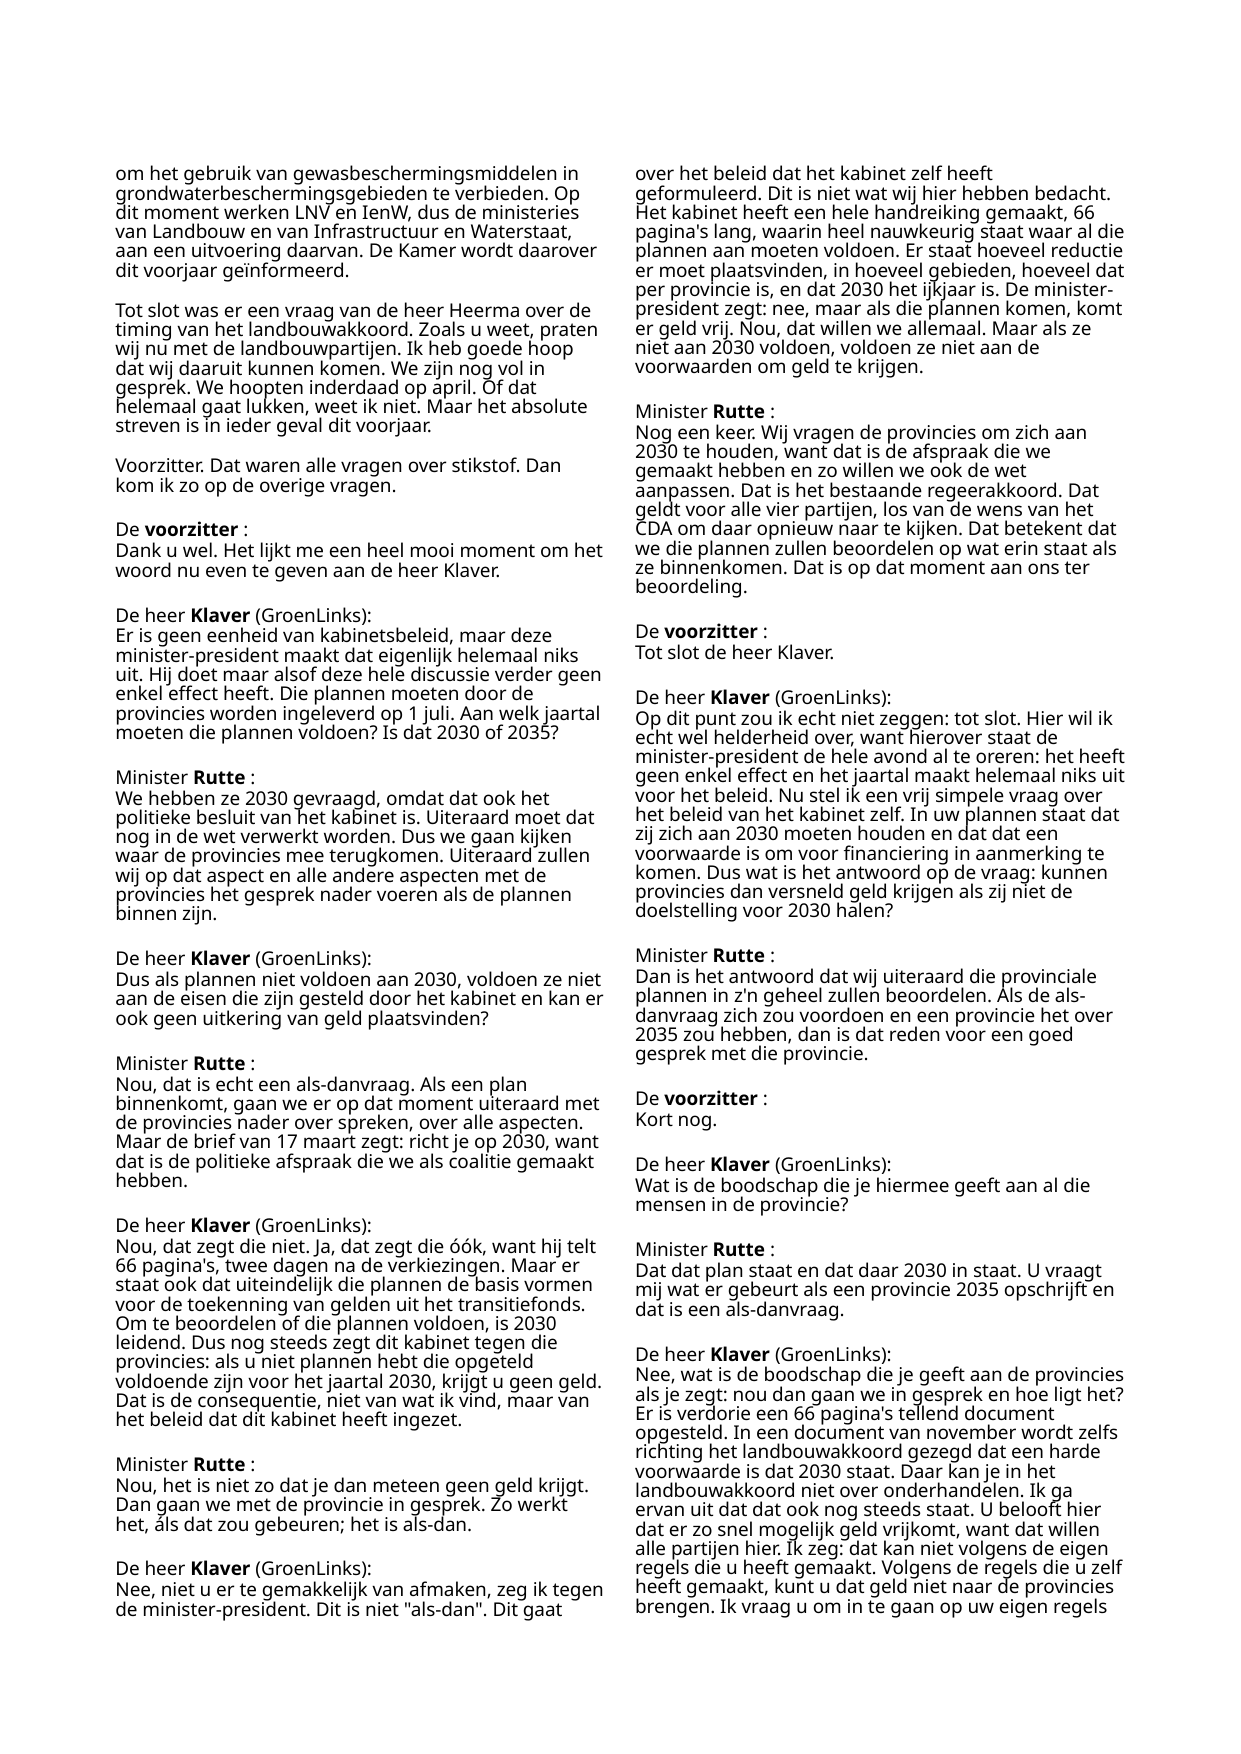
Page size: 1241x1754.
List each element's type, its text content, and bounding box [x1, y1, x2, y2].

text over het beleid dat het kabinet zelf heeft geformuleerd. Dit is niet wat wij hier hebben bedacht. Het kabinet heeft een hele handreiking gemaakt, 66 pagina's lang, waarin heel nauwkeurig staat waar al die plannen aan moeten voldoen. Er staat hoeveel reductie er moet plaatsvinden, in hoeveel gebieden, hoeveel dat per provincie is, en dat 2030 het ijkjaar is. De minister-president zegt: nee, maar als die plannen komen, komt er geld vrij. Nou, dat willen we allemaal. Maar als ze niet aan 2030 voldoen, voldoen ze niet aan de voorwaarden om geld te krijgen. [635, 165, 1125, 377]
text Er is geen eenheid van kabinetsbeleid, maar deze minister-president maakt dat eigenlijk helemaal niks uit. Hij doet maar alsof deze hele discussie verder geen enkel effect heeft. Die plannen moeten door de provincies worden ingeleverd op 1 juli. Aan welk jaartal moeten die plannen voldoen? Is dat 2030 of 2035? [115, 627, 605, 743]
text Minister Rutte : [635, 398, 1125, 424]
text Op dit punt zou ik echt niet zeggen: tot slot. Hier wil ik echt wel helderheid over, want hierover staat de minister-president de hele avond al te oreren: het heeft geen enkel effect en het jaartal maakt helemaal niks uit voor het beleid. Nu stel ik een vrij simpele vraag over het beleid van het kabinet zelf. In uw plannen staat dat zij zich aan 2030 moeten houden en dat dat een voorwaarde is om voor financiering in aanmerking te komen. Dus wat is het antwoord op de vraag: kunnen provincies dan versneld geld krijgen als zij niet de doelstelling voor 2030 halen? [635, 710, 1125, 922]
text Tot slot de heer Klaver. [635, 644, 1125, 663]
text De voorzitter : [635, 618, 1125, 644]
text Nee, wat is de boodschap die je geeft aan de provincies als je zegt: nou dan gaan we in gesprek en hoe ligt het? Er is verdorie een 66 pagina's tellend document opgesteld. In een document van november wordt zelfs richting het landbouwakkoord gezegd dat een harde voorwaarde is dat 2030 staat. Daar kan je in het landbouwakkoord niet over onderhandelen. Ik ga ervan uit dat dat ook nog steeds staat. U belooft hier dat er zo snel mogelijk geld vrijkomt, want dat willen alle partijen hier. Ik zeg: dat kan niet volgens de eigen regels die u heeft gemaakt. Volgens de regels die u zelf heeft gemaakt, kunt u dat geld niet naar de provincies brengen. Ik vraag u om in te gaan op uw eigen regels [635, 1366, 1125, 1617]
text De heer Klaver (GroenLinks): [115, 945, 605, 971]
text De heer Klaver (GroenLinks): [635, 684, 1125, 710]
text om het gebruik van gewasbeschermingsmiddelen in grondwaterbeschermingsgebieden te verbieden. Op dit moment werken LNV en IenW, dus de ministeries van Landbouw en van Infrastructuur en Waterstaat, aan een uitvoering daarvan. De Kamer wordt daarover dit voorjaar geïnformeerd. [115, 165, 605, 281]
text Dat dat plan staat en dat daar 2030 in staat. U vraagt mij wat er gebeurt als een provincie 2035 opschrijft en dat is een als-danvraag. [635, 1262, 1125, 1320]
text Minister Rutte : [115, 764, 605, 790]
text Minister Rutte : [635, 1236, 1125, 1262]
text Nou, dat is echt een als-danvraag. Als een plan binnenkomt, gaan we er op dat moment uiteraard met de provincies nader over spreken, over alle aspecten. Maar de brief van 17 maart zegt: richt je op 2030, want dat is de politieke afspraak die we als coalitie gemaakt hebben. [115, 1076, 605, 1191]
text De heer Klaver (GroenLinks): [635, 1341, 1125, 1366]
text De voorzitter : [635, 1085, 1125, 1111]
text De heer Klaver (GroenLinks): [115, 602, 605, 627]
text Dank u wel. Het lijkt me een heel mooi moment om het woord nu even te geven aan de heer Klaver. [115, 542, 605, 581]
text Dus als plannen niet voldoen aan 2030, voldoen ze niet aan de eisen die zijn gesteld door het kabinet en kan er ook geen uitkering van geld plaatsvinden? [115, 971, 605, 1029]
text De heer Klaver (GroenLinks): [115, 1212, 605, 1238]
text Dan is het antwoord dat wij uiteraard die provinciale plannen in z'n geheel zullen beoordelen. Als de als-danvraag zich zou voordoen en een provincie het over 2035 zou hebben, dan is dat reden voor een goed gesprek met die provincie. [635, 968, 1125, 1064]
text Voorzitter. Dat waren alle vragen over stikstof. Dan kom ik zo op de overige vragen. [115, 457, 605, 496]
text De heer Klaver (GroenLinks): [115, 1556, 605, 1581]
text Kort nog. [635, 1111, 1125, 1130]
text De voorzitter : [115, 517, 605, 542]
text Minister Rutte : [115, 1451, 605, 1477]
text Nou, dat zegt die niet. Ja, dat zegt die óók, want hij telt 66 pagina's, twee dagen na de verkiezingen. Maar er staat ook dat uiteindelijk die plannen de basis vormen voor de toekenning van gelden uit het transitiefonds. Om te beoordelen of die plannen voldoen, is 2030 leidend. Dus nog steeds zegt dit kabinet tegen die provincies: als u niet plannen hebt die opgeteld voldoende zijn voor het jaartal 2030, krijgt u geen geld. Dat is de consequentie, niet van wat ik vind, maar van het beleid dat dit kabinet heeft ingezet. [115, 1238, 605, 1430]
text Nou, het is niet zo dat je dan meteen geen geld krijgt. Dan gaan we met de provincie in gesprek. Zo werkt het, áls dat zou gebeuren; het is als-dan. [115, 1477, 605, 1535]
text Tot slot was er een vraag van de heer Heerma over de timing van het landbouwakkoord. Zoals u weet, praten wij nu met de landbouwpartijen. Ik heb goede hoop dat wij daaruit kunnen komen. We zijn nog vol in gesprek. We hoopten inderdaad op april. Of dat helemaal gaat lukken, weet ik niet. Maar het absolute streven is in ieder geval dit voorjaar. [115, 302, 605, 437]
text De heer Klaver (GroenLinks): [635, 1151, 1125, 1177]
text We hebben ze 2030 gevraagd, omdat dat ook het politieke besluit van het kabinet is. Uiteraard moet dat nog in de wet verwerkt worden. Dus we gaan kijken waar de provincies mee terugkomen. Uiteraard zullen wij op dat aspect en alle andere aspecten met de provincies het gesprek nader voeren als de plannen binnen zijn. [115, 790, 605, 924]
text Minister Rutte : [115, 1050, 605, 1076]
text Nog een keer. Wij vragen de provincies om zich aan 2030 te houden, want dat is de afspraak die we gemaakt hebben en zo willen we ook de wet aanpassen. Dat is het bestaande regeerakkoord. Dat geldt voor alle vier partijen, los van de wens van het CDA om daar opnieuw naar te kijken. Dat betekent dat we die plannen zullen beoordelen op wat erin staat als ze binnenkomen. Dat is op dat moment aan ons ter beoordeling. [635, 424, 1125, 597]
text Nee, niet u er te gemakkelijk van afmaken, zeg ik tegen de minister-president. Dit is niet "als-dan". Dit gaat [115, 1581, 605, 1620]
text Minister Rutte : [635, 942, 1125, 968]
text Wat is de boodschap die je hiermee geeft aan al die mensen in de provincie? [635, 1177, 1125, 1216]
